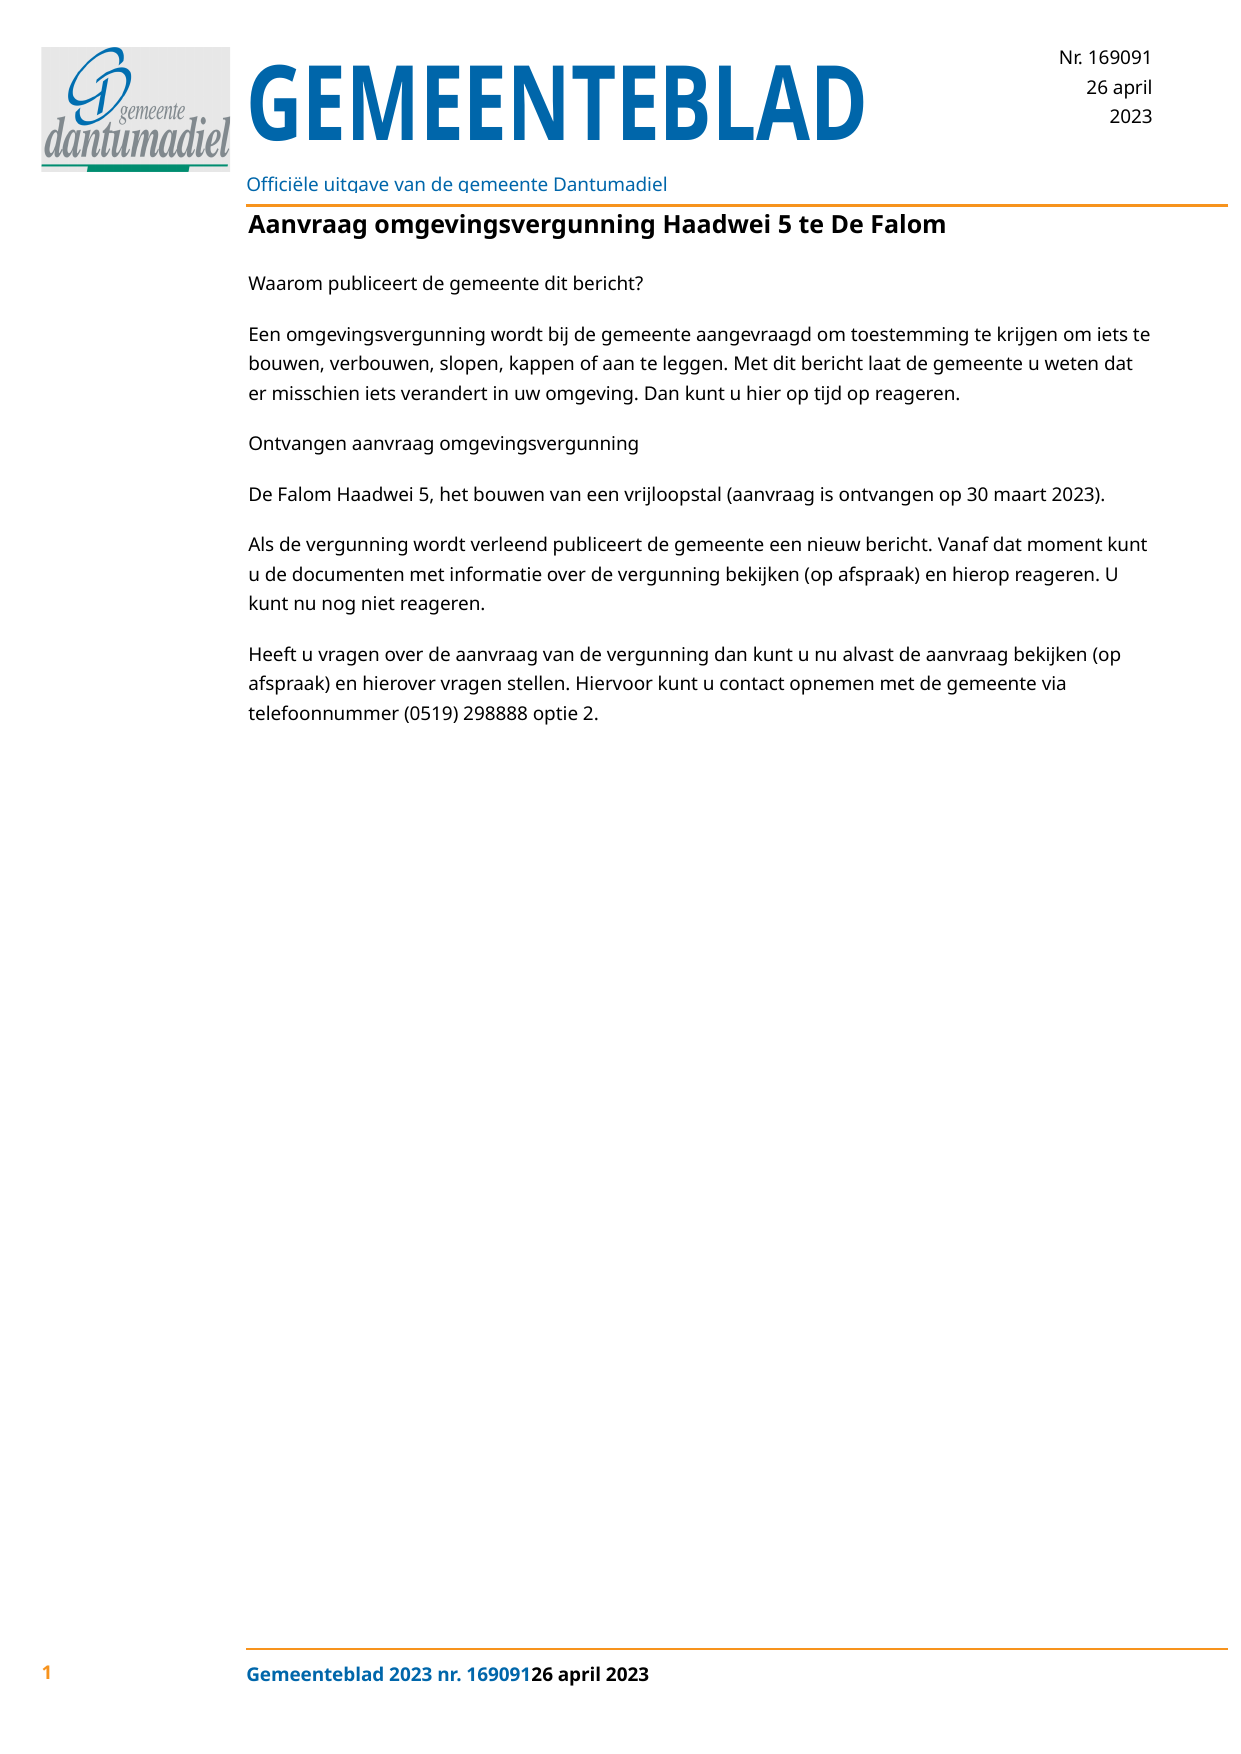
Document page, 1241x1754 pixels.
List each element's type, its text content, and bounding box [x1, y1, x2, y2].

text Ontvangen aanvraag omgevingsvergunning [248, 430, 1152, 456]
text Als de vergunning wordt verleend publiceert de gemeente een nieuw bericht. Vanaf dat moment kunt u de documenten met informatie over de vergunning bekijken (op afspraak) en hierop reageren. U kunt nu nog niet reageren. [248, 531, 1152, 616]
text Een omgevingsvergunning wordt bij de gemeente aangevraagd om toestemming te krijgen om iets te bouwen, verbouwen, slopen, kappen of aan te leggen. Met dit bericht laat de gemeente u weten dat er misschien iets verandert in uw omgeving. Dan kunt u hier op tijd op reageren. [248, 321, 1152, 406]
text Aanvraag omgevingsvergunning Haadwei 5 te De Falom [248, 207, 1152, 241]
text De Falom Haadwei 5, het bouwen van een vrijloopstal (aanvraag is ontvangen op 30 maart 2023). [248, 481, 1152, 506]
text Heeft u vragen over de aanvraag van de vergunning dan kunt u nu alvast de aanvraag bekijken (op afspraak) en hierover vragen stellen. Hiervoor kunt u contact opnemen met de gemeente via telefoonnummer (0519) 298888 optie 2. [248, 641, 1152, 726]
text Waarom publiceert de gemeente dit bericht? [248, 270, 1152, 296]
picture [41, 47, 231, 172]
